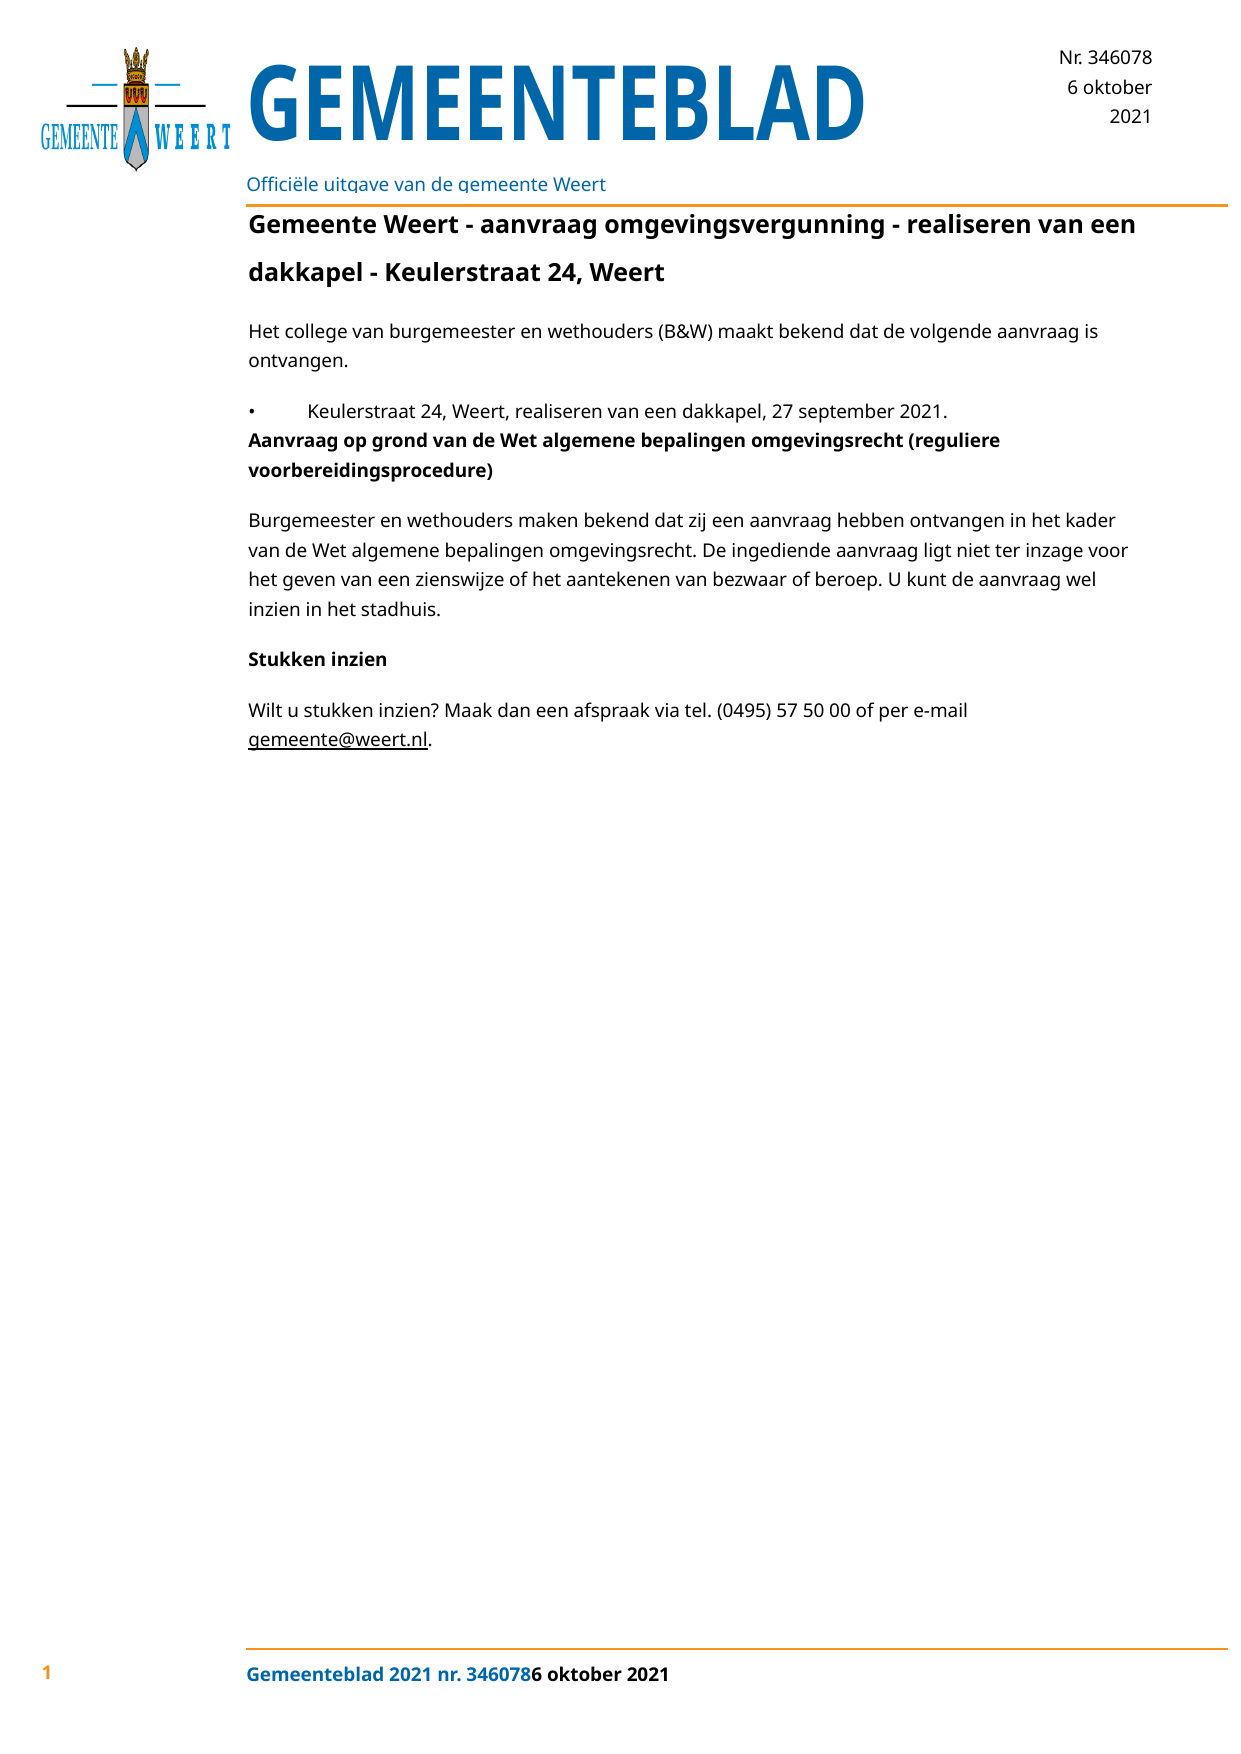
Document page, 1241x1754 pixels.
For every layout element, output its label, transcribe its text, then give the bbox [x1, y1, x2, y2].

text Het college van burgemeester en wethouders (B&W) maakt bekend dat de volgende aanvraag is ontvangen. [248, 318, 1152, 373]
text Stukken inzien [248, 647, 1152, 672]
text Gemeente Weert - aanvraag omgevingsvergunning - realiseren van een dakkapel - Keulerstraat 24, Weert [248, 207, 1152, 288]
picture [41, 47, 231, 172]
list Keulerstraat 24, Weert, realiseren van een dakkapel, 27 september 2021. [248, 398, 1152, 424]
text Aanvraag op grond van de Wet algemene bepalingen omgevingsrecht (reguliere voorbereidingsprocedure) [248, 427, 1152, 483]
text Wilt u stukken inzien? Maak dan een afspraak via tel. (0495) 57 50 00 of per e-mail gemeente@weert.nl. [248, 697, 1152, 752]
text Burgemeester en wethouders maken bekend dat zij een aanvraag hebben ontvangen in het kader van de Wet algemene bepalingen omgevingsrecht. De ingediende aanvraag ligt niet ter inzage voor het geven van een zienswijze of het aantekenen van bezwaar of beroep. U kunt de aanvraag wel inzien in het stadhuis. [248, 507, 1152, 622]
